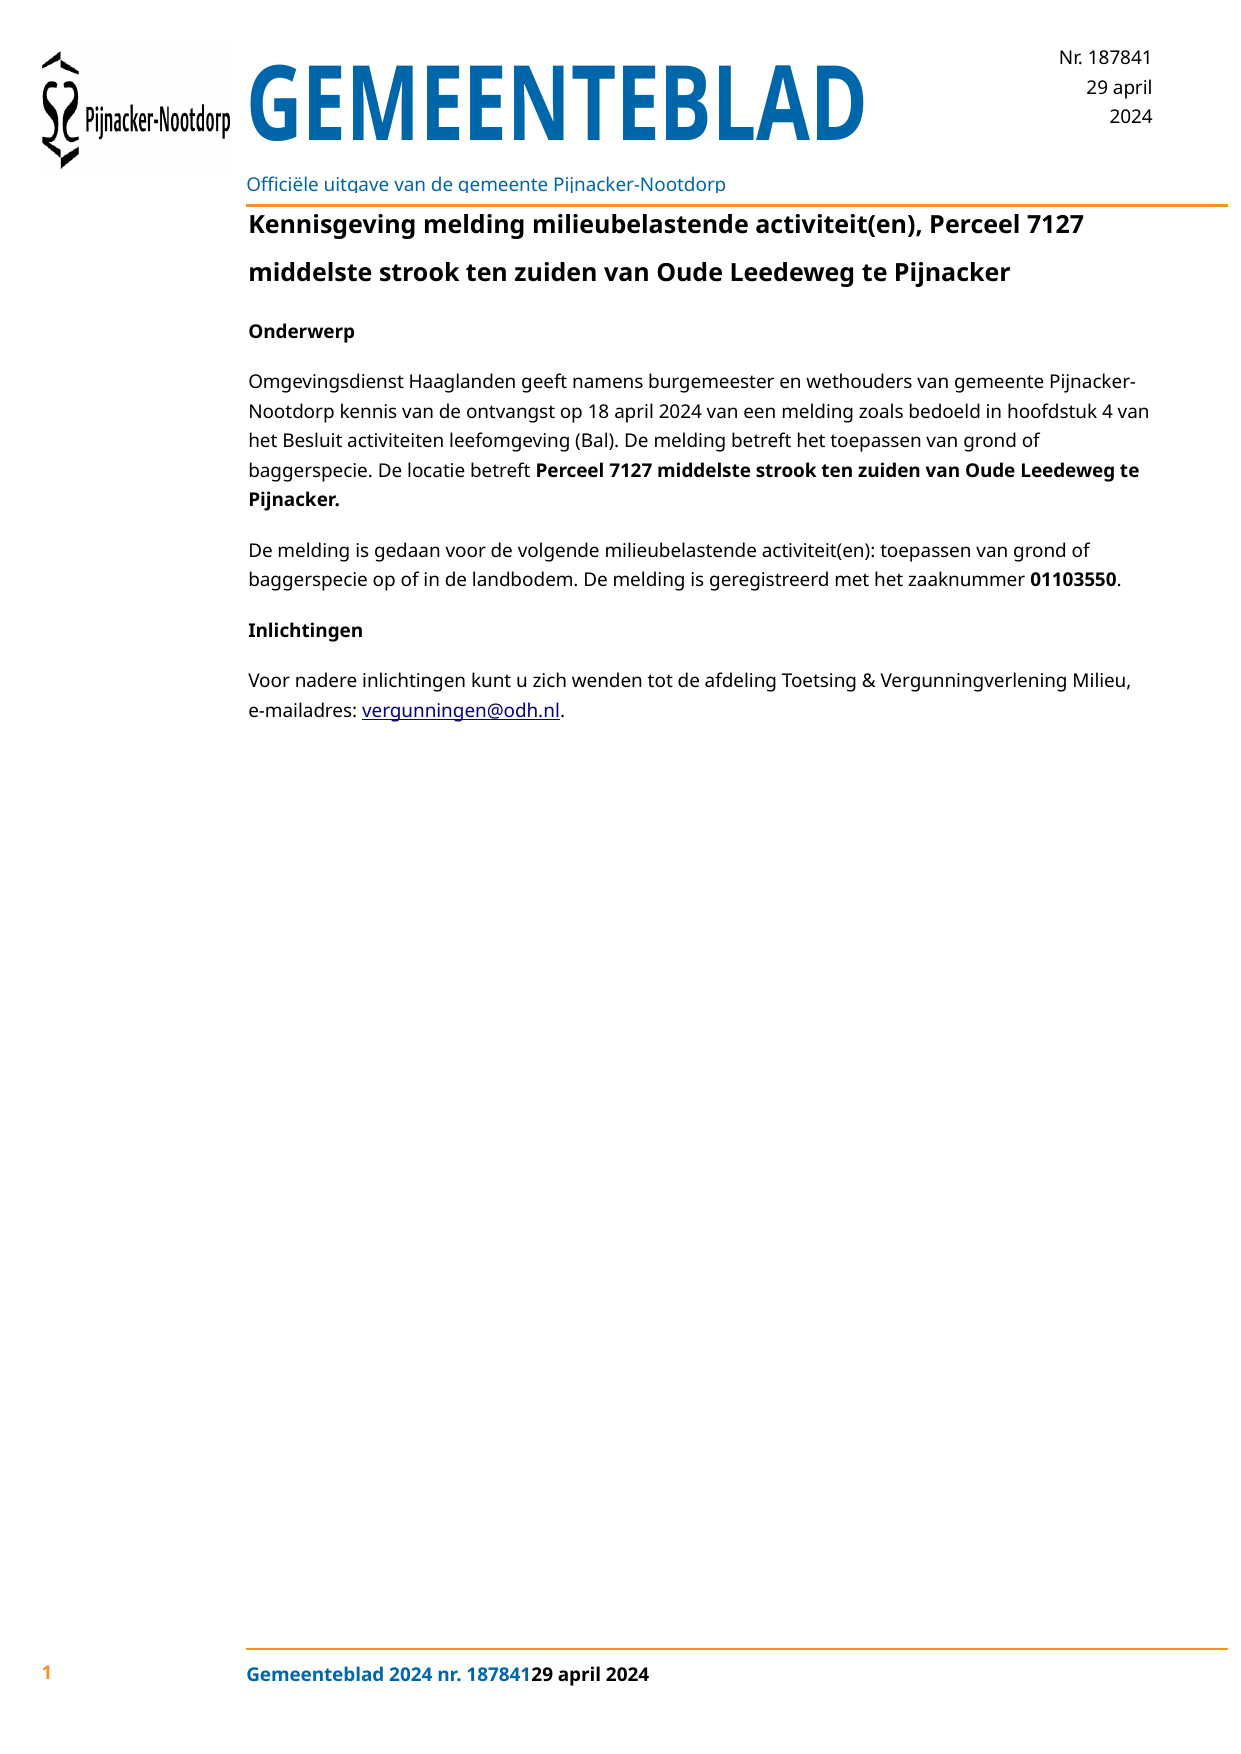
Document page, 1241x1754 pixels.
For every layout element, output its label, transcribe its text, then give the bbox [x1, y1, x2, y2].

text Omgevingsdienst Haaglanden geeft namens burgemeester en wethouders van gemeente Pijnacker-Nootdorp kennis van de ontvangst op 18 april 2024 van een melding zoals bedoeld in hoofdstuk 4 van het Besluit activiteiten leefomgeving (Bal). De melding betreft het toepassen van grond of baggerspecie. De locatie betreft Perceel 7127 middelste strook ten zuiden van Oude Leedeweg te Pijnacker. [248, 368, 1152, 512]
text Voor nadere inlichtingen kunt u zich wenden tot de afdeling Toetsing & Vergunningverlening Milieu, e-mailadres: vergunningen@odh.nl. [248, 667, 1152, 723]
text Onderwerp [248, 318, 1152, 344]
text Kennisgeving melding milieubelastende activiteit(en), Perceel 7127 middelste strook ten zuiden van Oude Leedeweg te Pijnacker [248, 207, 1152, 288]
text De melding is gedaan voor de volgende milieubelastende activiteit(en): toepassen van grond of baggerspecie op of in de landbodem. De melding is geregistreerd met het zaaknummer 01103550. [248, 537, 1152, 592]
text Inlichtingen [248, 617, 1152, 643]
picture [41, 47, 231, 172]
